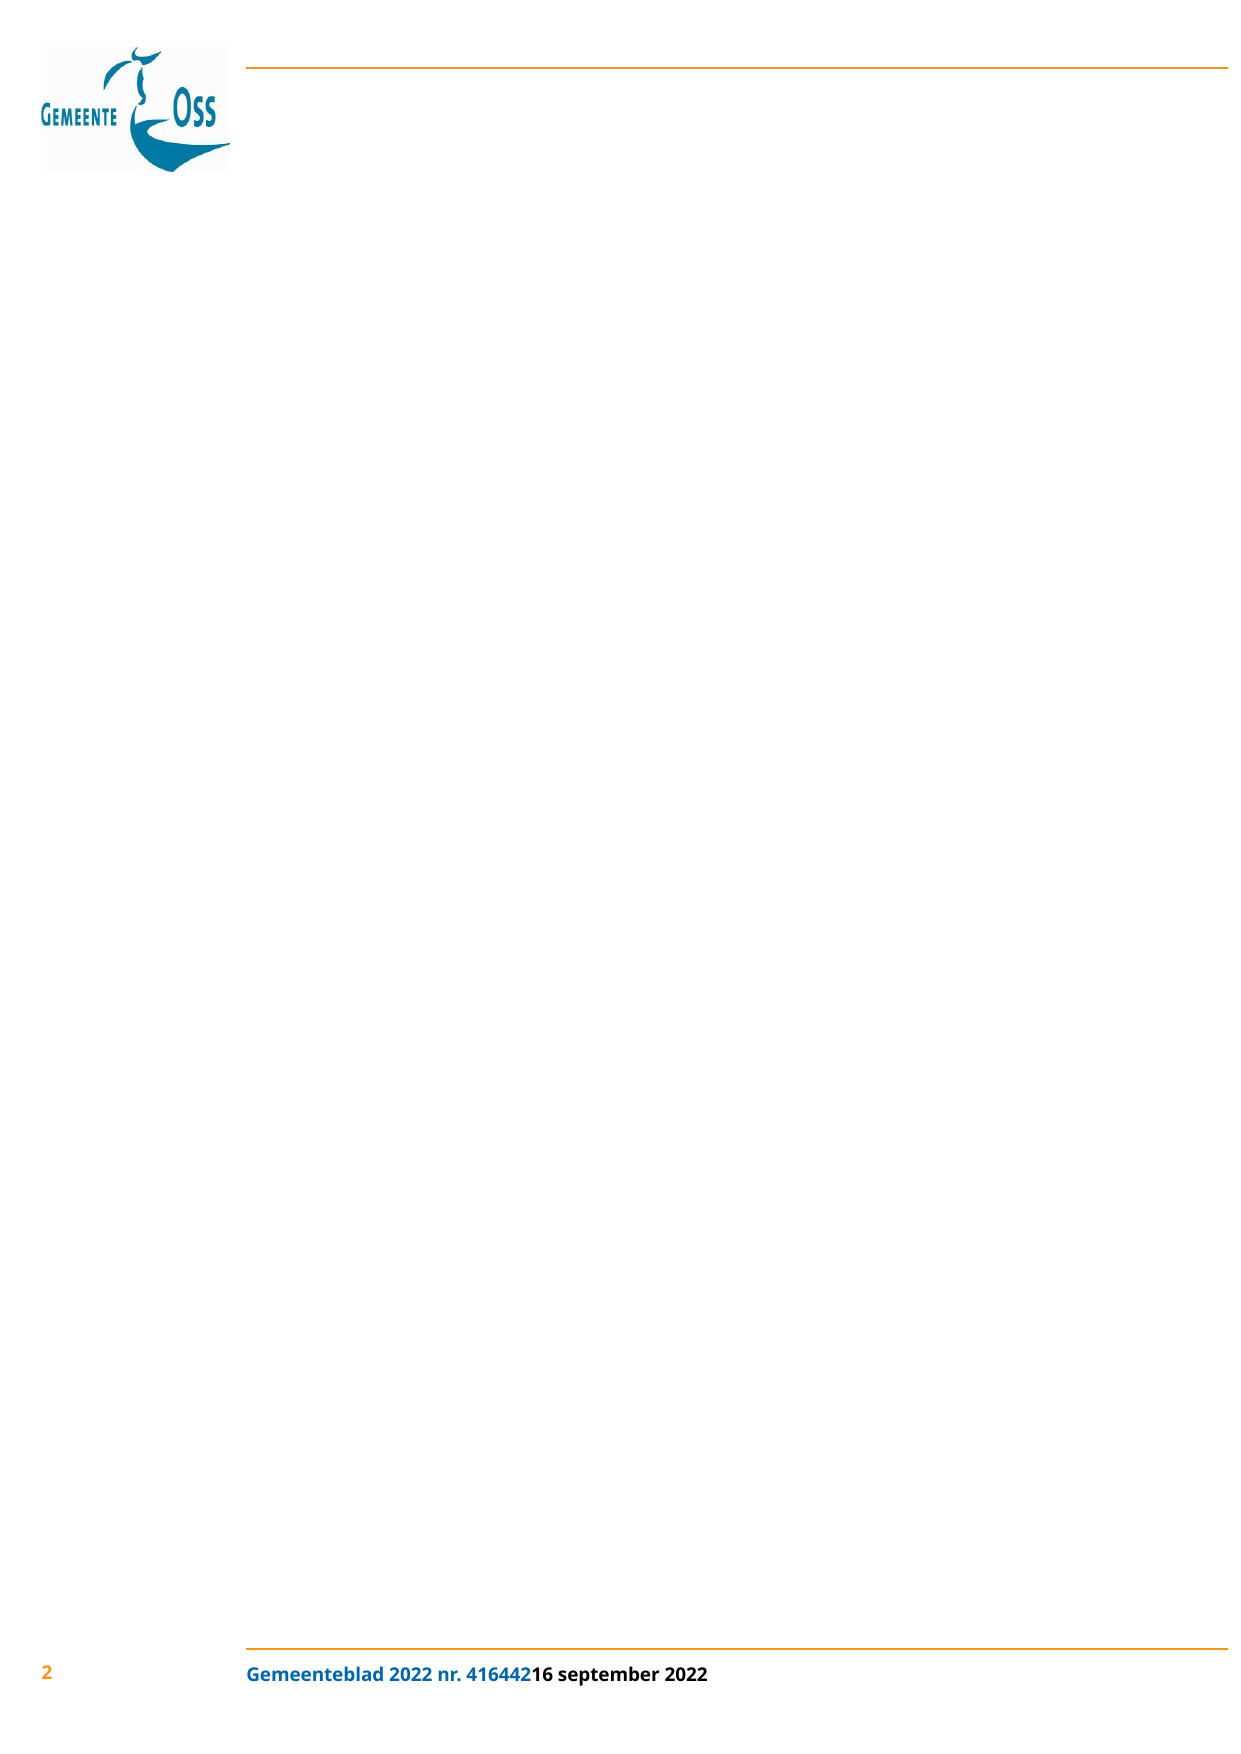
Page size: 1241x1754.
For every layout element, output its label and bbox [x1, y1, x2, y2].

picture [41, 47, 231, 172]
